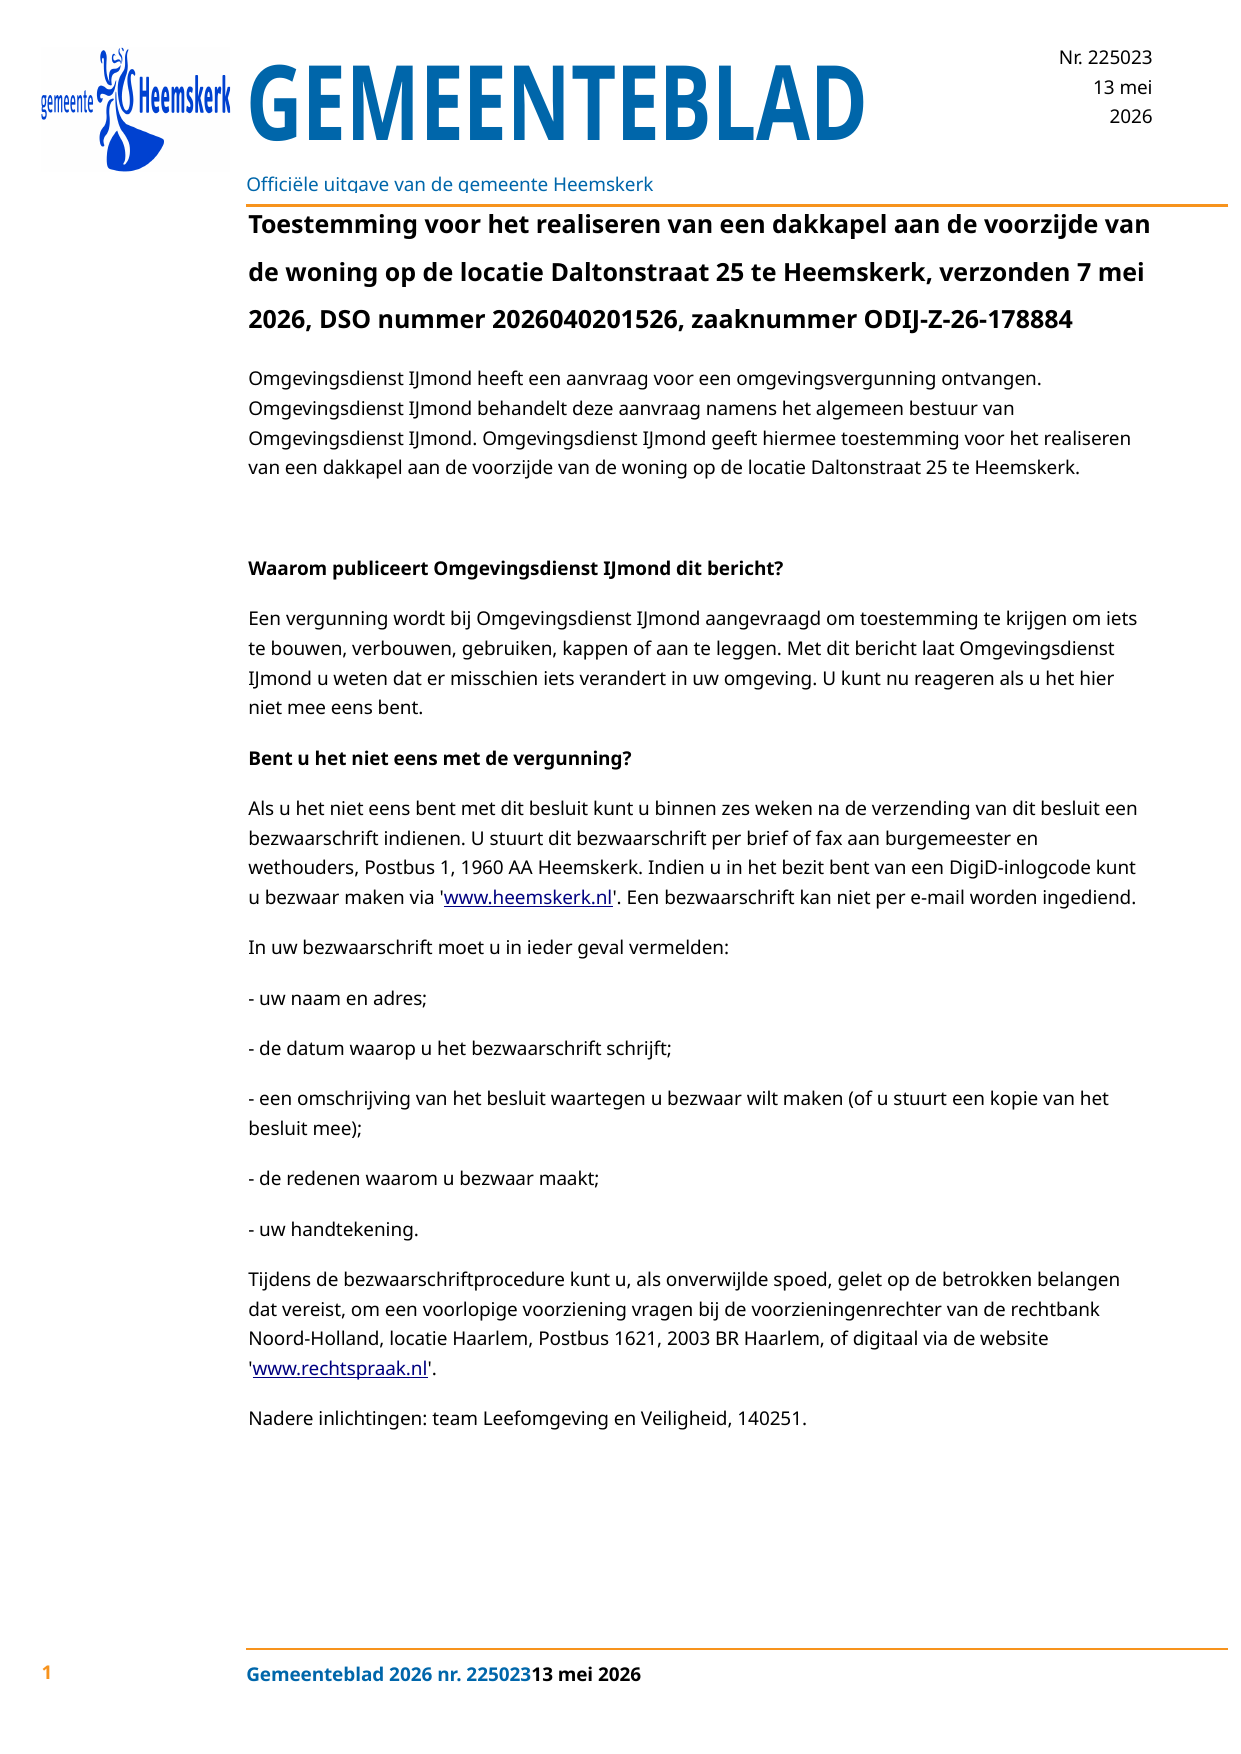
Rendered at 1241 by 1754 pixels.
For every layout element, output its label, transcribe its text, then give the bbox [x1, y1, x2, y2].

text Toestemming voor het realiseren van een dakkapel aan de voorzijde van de woning op de locatie Daltonstraat 25 te Heemskerk, verzonden 7 mei 2026, DSO nummer 2026040201526, zaaknummer ODIJ-Z-26-178884 [248, 207, 1152, 336]
text Een vergunning wordt bij Omgevingsdienst IJmond aangevraagd om toestemming te krijgen om iets te bouwen, verbouwen, gebruiken, kappen of aan te leggen. Met dit bericht laat Omgevingsdienst IJmond u weten dat er misschien iets verandert in uw omgeving. U kunt nu reageren als u het hier niet mee eens bent. [248, 606, 1152, 720]
text - een omschrijving van het besluit waartegen u bezwaar wilt maken (of u stuurt een kopie van het besluit mee); [248, 1086, 1152, 1141]
text Bent u het niet eens met de vergunning? [248, 745, 1152, 770]
text In uw bezwaarschrift moet u in ieder geval vermelden: [248, 934, 1152, 960]
text Nadere inlichtingen: team Leefomgeving en Veiligheid, 140251. [248, 1406, 1152, 1431]
text - de redenen waarom u bezwaar maakt; [248, 1166, 1152, 1191]
text - uw naam en adres; [248, 985, 1152, 1010]
text - uw handtekening. [248, 1216, 1152, 1242]
picture [41, 47, 231, 172]
text Als u het niet eens bent met dit besluit kunt u binnen zes weken na de verzending van dit besluit een bezwaarschrift indienen. U stuurt dit bezwaarschrift per brief of fax aan burgemeester en wethouders, Postbus 1, 1960 AA Heemskerk. Indien u in het bezit bent van een DigiD-inlogcode kunt u bezwaar maken via 'www.heemskerk.nl'. Een bezwaarschrift kan niet per e-mail worden ingediend. [248, 795, 1152, 909]
text Omgevingsdienst IJmond heeft een aanvraag voor een omgevingsvergunning ontvangen. Omgevingsdienst IJmond behandelt deze aanvraag namens het algemeen bestuur van Omgevingsdienst IJmond. Omgevingsdienst IJmond geeft hiermee toestemming voor het realiseren van een dakkapel aan de voorzijde van de woning op de locatie Daltonstraat 25 te Heemskerk. [248, 366, 1152, 480]
text Waarom publiceert Omgevingsdienst IJmond dit bericht? [248, 555, 1152, 581]
text Tijdens de bezwaarschriftprocedure kunt u, als onverwijlde spoed, gelet op de betrokken belangen dat vereist, om een voorlopige voorziening vragen bij de voorzieningenrechter van de rechtbank Noord-Holland, locatie Haarlem, Postbus 1621, 2003 BR Haarlem, of digitaal via de website 'www.rechtspraak.nl'. [248, 1266, 1152, 1381]
text - de datum waarop u het bezwaarschrift schrijft; [248, 1035, 1152, 1061]
